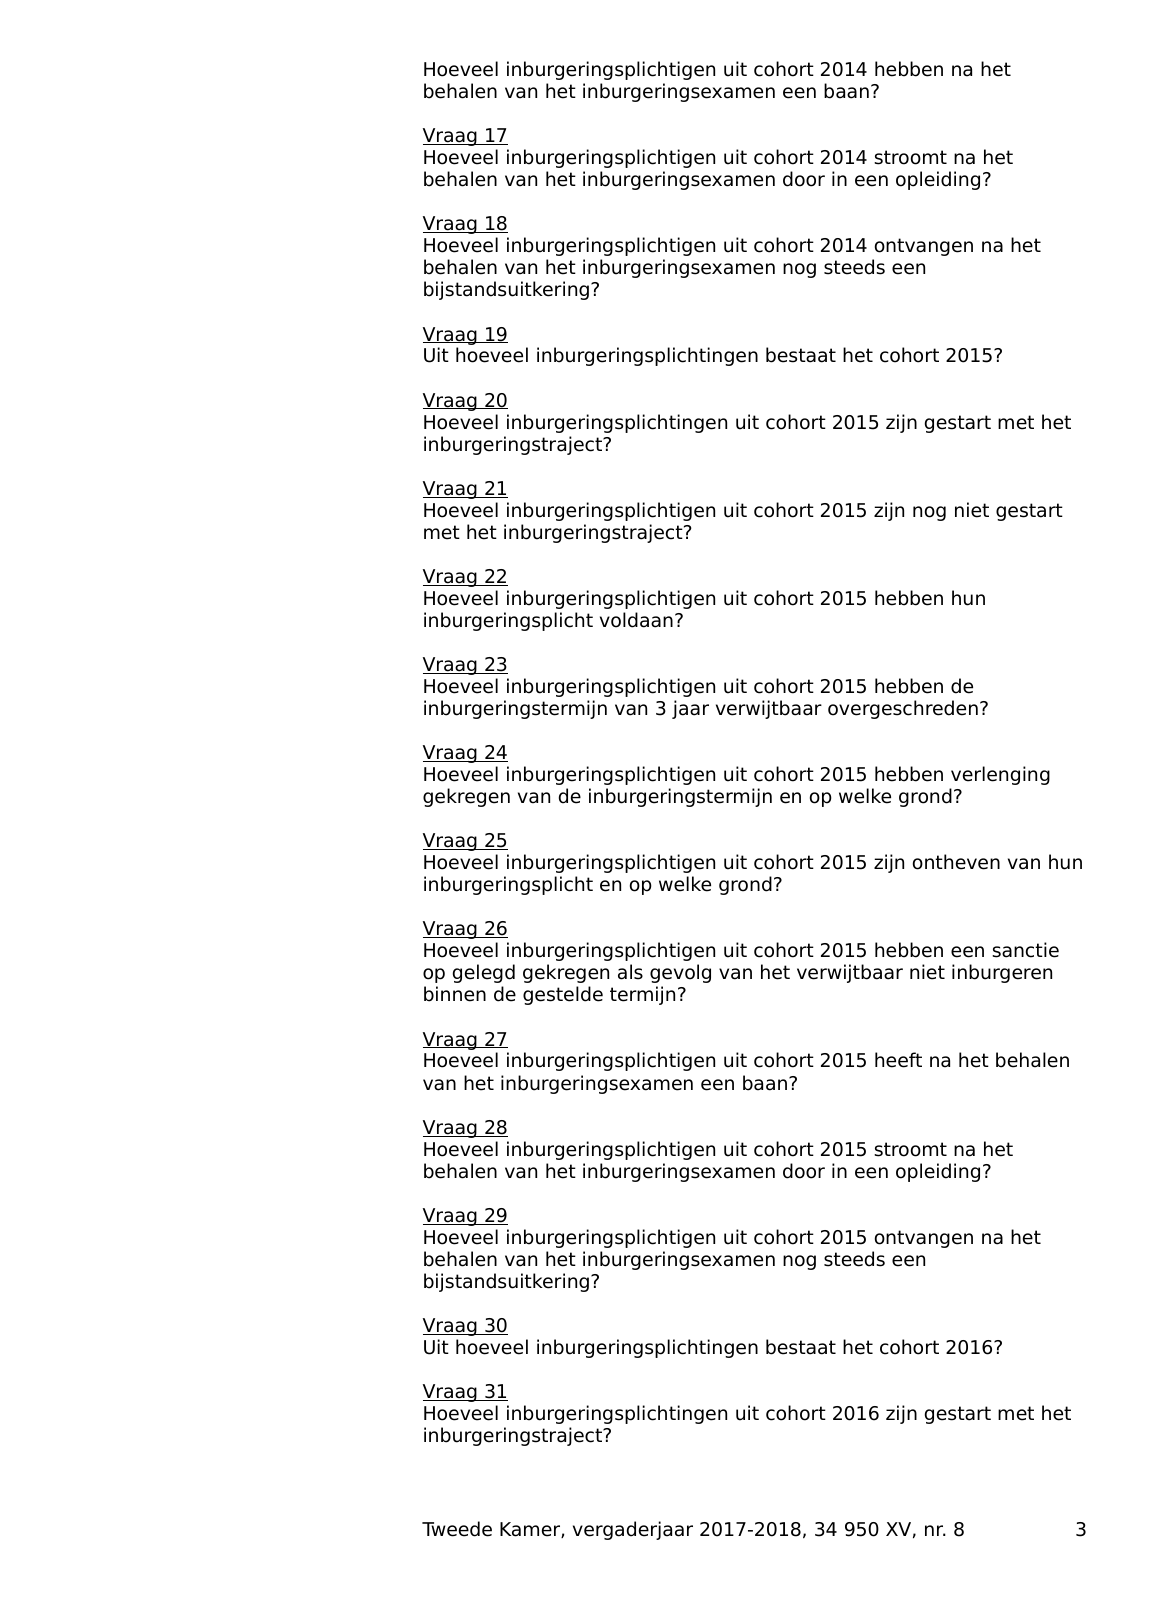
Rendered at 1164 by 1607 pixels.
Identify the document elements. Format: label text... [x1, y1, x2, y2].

text Hoeveel inburgeringsplichtigen uit cohort 2014 stroomt na het behalen van het inburgeringsexamen door in een opleiding? [422, 147, 1087, 191]
text Vraag 23 [422, 654, 1087, 676]
text Hoeveel inburgeringsplichtigen uit cohort 2015 ontvangen na het behalen van het inburgeringsexamen nog steeds een bijstandsuitkering? [422, 1227, 1087, 1293]
text Hoeveel inburgeringsplichtingen uit cohort 2016 zijn gestart met het inburgeringstraject? [422, 1403, 1087, 1447]
text Hoeveel inburgeringsplichtigen uit cohort 2015 zijn nog niet gestart met het inburgeringstraject? [422, 500, 1087, 544]
text Hoeveel inburgeringsplichtigen uit cohort 2014 hebben na het behalen van het inburgeringsexamen een baan? [422, 59, 1087, 103]
text Hoeveel inburgeringsplichtigen uit cohort 2015 stroomt na het behalen van het inburgeringsexamen door in een opleiding? [422, 1138, 1087, 1182]
text Hoeveel inburgeringsplichtigen uit cohort 2014 ontvangen na het behalen van het inburgeringsexamen nog steeds een bijstandsuitkering? [422, 235, 1087, 301]
text Vraag 18 [422, 213, 1087, 235]
text Vraag 20 [422, 389, 1087, 412]
text Vraag 31 [422, 1381, 1087, 1403]
text Vraag 24 [422, 742, 1087, 764]
text Hoeveel inburgeringsplichtigen uit cohort 2015 hebben de inburgeringstermijn van 3 jaar verwijtbaar overgeschreden? [422, 676, 1087, 720]
text Vraag 27 [422, 1028, 1087, 1050]
text Vraag 26 [422, 918, 1087, 940]
text Hoeveel inburgeringsplichtigen uit cohort 2015 heeft na het behalen van het inburgeringsexamen een baan? [422, 1050, 1087, 1094]
text Vraag 30 [422, 1315, 1087, 1337]
text Vraag 28 [422, 1117, 1087, 1138]
text Uit hoeveel inburgeringsplichtingen bestaat het cohort 2015? [422, 345, 1087, 367]
text Vraag 25 [422, 830, 1087, 852]
text Hoeveel inburgeringsplichtigen uit cohort 2015 zijn ontheven van hun inburgeringsplicht en op welke grond? [422, 852, 1087, 896]
text Vraag 17 [422, 125, 1087, 147]
text Vraag 29 [422, 1205, 1087, 1227]
text Vraag 19 [422, 323, 1087, 345]
text Hoeveel inburgeringsplichtingen uit cohort 2015 zijn gestart met het inburgeringstraject? [422, 412, 1087, 456]
text Uit hoeveel inburgeringsplichtingen bestaat het cohort 2016? [422, 1337, 1087, 1359]
text Vraag 21 [422, 478, 1087, 500]
text Hoeveel inburgeringsplichtigen uit cohort 2015 hebben een sanctie op gelegd gekregen als gevolg van het verwijtbaar niet inburgeren binnen de gestelde termijn? [422, 940, 1087, 1006]
text Hoeveel inburgeringsplichtigen uit cohort 2015 hebben hun inburgeringsplicht voldaan? [422, 588, 1087, 632]
text Hoeveel inburgeringsplichtigen uit cohort 2015 hebben verlenging gekregen van de inburgeringstermijn en op welke grond? [422, 764, 1087, 808]
text Vraag 22 [422, 566, 1087, 588]
